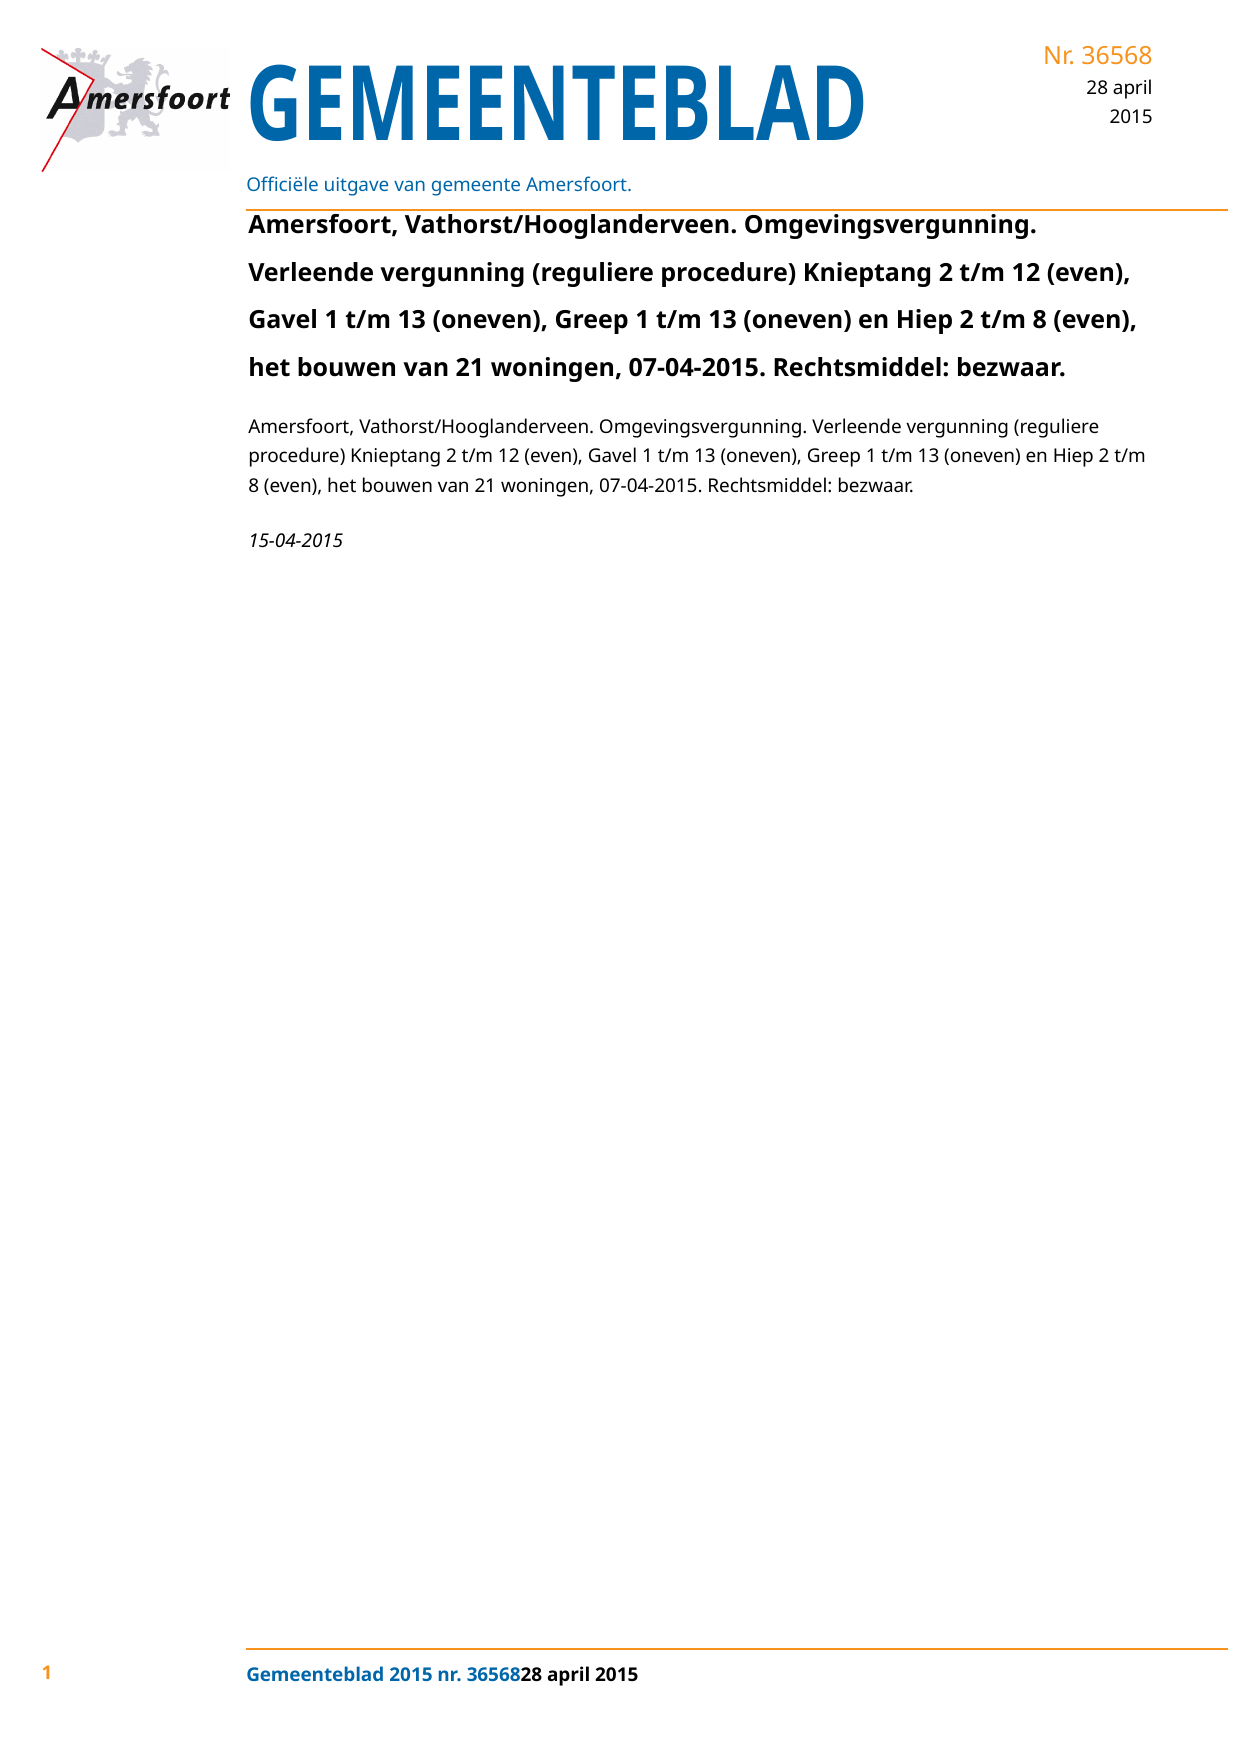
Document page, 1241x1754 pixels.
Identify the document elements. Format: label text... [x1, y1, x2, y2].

text Amersfoort, Vathorst/Hooglanderveen. Omgevingsvergunning. Verleende vergunning (reguliere procedure) Knieptang 2 t/m 12 (even), Gavel 1 t/m 13 (oneven), Greep 1 t/m 13 (oneven) en Hiep 2 t/m 8 (even), het bouwen van 21 woningen, 07-04-2015. Rechtsmiddel: bezwaar. [248, 211, 1152, 384]
picture [41, 47, 231, 172]
text 15-04-2015 [248, 528, 1152, 553]
text Amersfoort, Vathorst/Hooglanderveen. Omgevingsvergunning. Verleende vergunning (reguliere procedure) Knieptang 2 t/m 12 (even), Gavel 1 t/m 13 (oneven), Greep 1 t/m 13 (oneven) en Hiep 2 t/m 8 (even), het bouwen van 21 woningen, 07-04-2015. Rechtsmiddel: bezwaar. [248, 413, 1152, 498]
